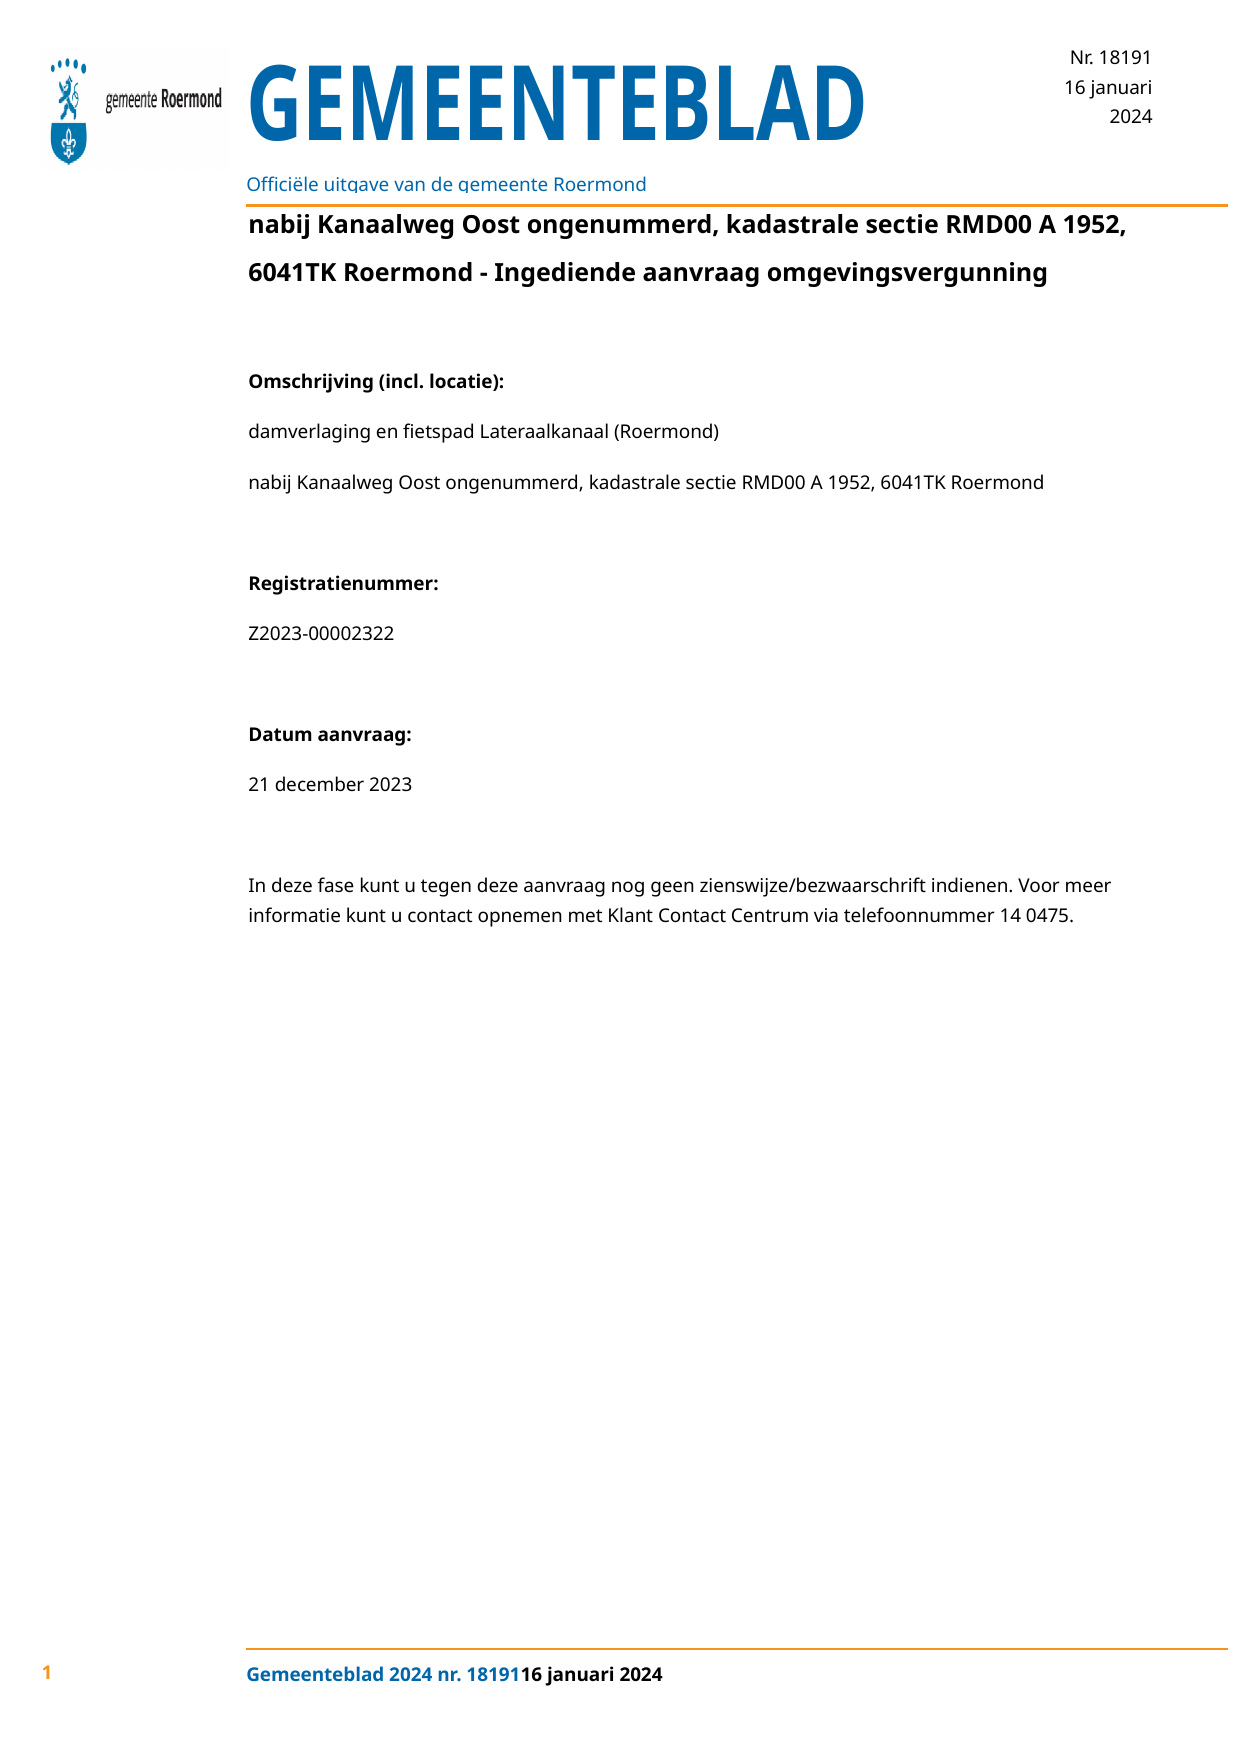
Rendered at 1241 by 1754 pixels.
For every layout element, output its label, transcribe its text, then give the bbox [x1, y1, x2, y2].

text damverlaging en fietspad Lateraalkanaal (Roermond) [248, 419, 1152, 444]
text Registratienummer: [248, 570, 1152, 596]
text Datum aanvraag: [248, 721, 1152, 747]
text nabij Kanaalweg Oost ongenummerd, kadastrale sectie RMD00 A 1952, 6041TK Roermond - Ingediende aanvraag omgevingsvergunning [248, 207, 1152, 288]
picture [41, 47, 231, 172]
text In deze fase kunt u tegen deze aanvraag nog geen zienswijze/bezwaarschrift indienen. Voor meer informatie kunt u contact opnemen met Klant Contact Centrum via telefoonnummer 14 0475. [248, 872, 1152, 928]
text 21 december 2023 [248, 772, 1152, 797]
text Omschrijving (incl. locatie): [248, 368, 1152, 394]
text nabij Kanaalweg Oost ongenummerd, kadastrale sectie RMD00 A 1952, 6041TK Roermond [248, 469, 1152, 495]
text Z2023-00002322 [248, 620, 1152, 646]
